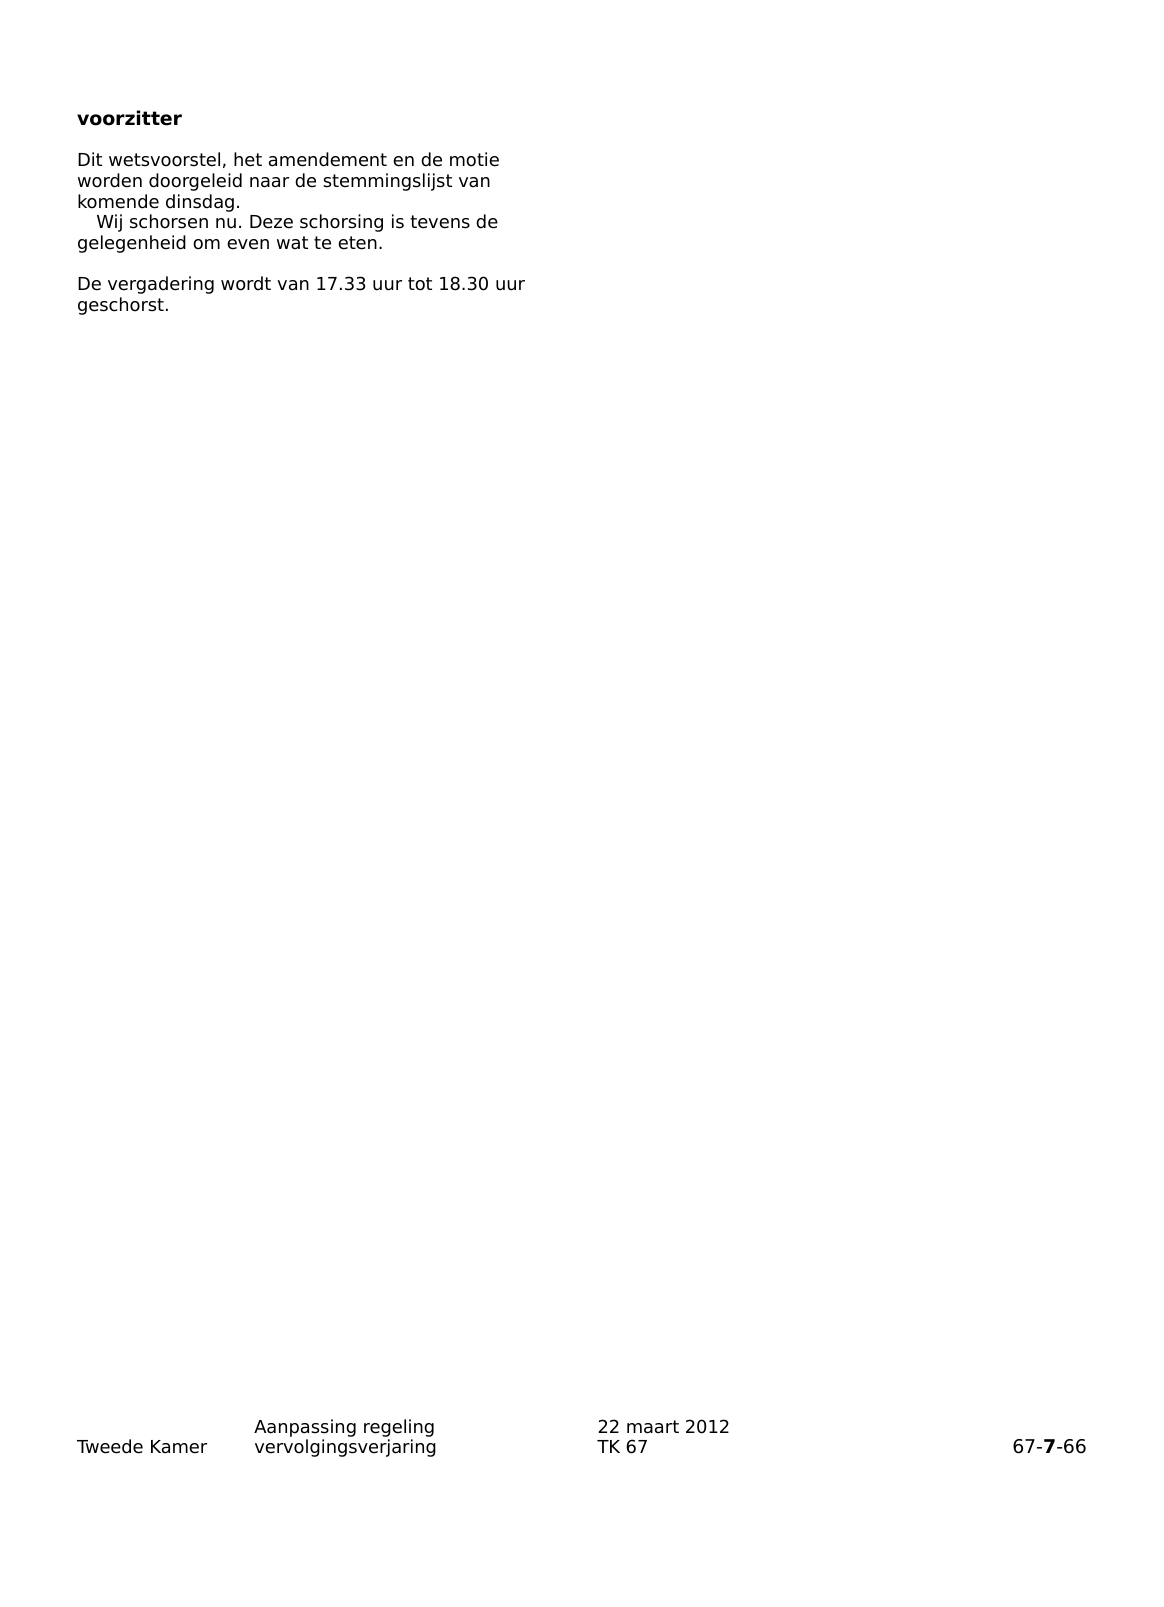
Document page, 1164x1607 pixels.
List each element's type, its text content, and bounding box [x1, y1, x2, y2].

text De vergadering wordt van 17.33 uur tot 18.30 uur geschorst. [77, 274, 567, 315]
text Dit wetsvoorstel, het amendement en de motie worden doorgeleid naar de stemmingslijst van komende dinsdag. [77, 150, 567, 212]
text Wij schorsen nu. Deze schorsing is tevens de gelegenheid om even wat te eten. [77, 212, 567, 254]
